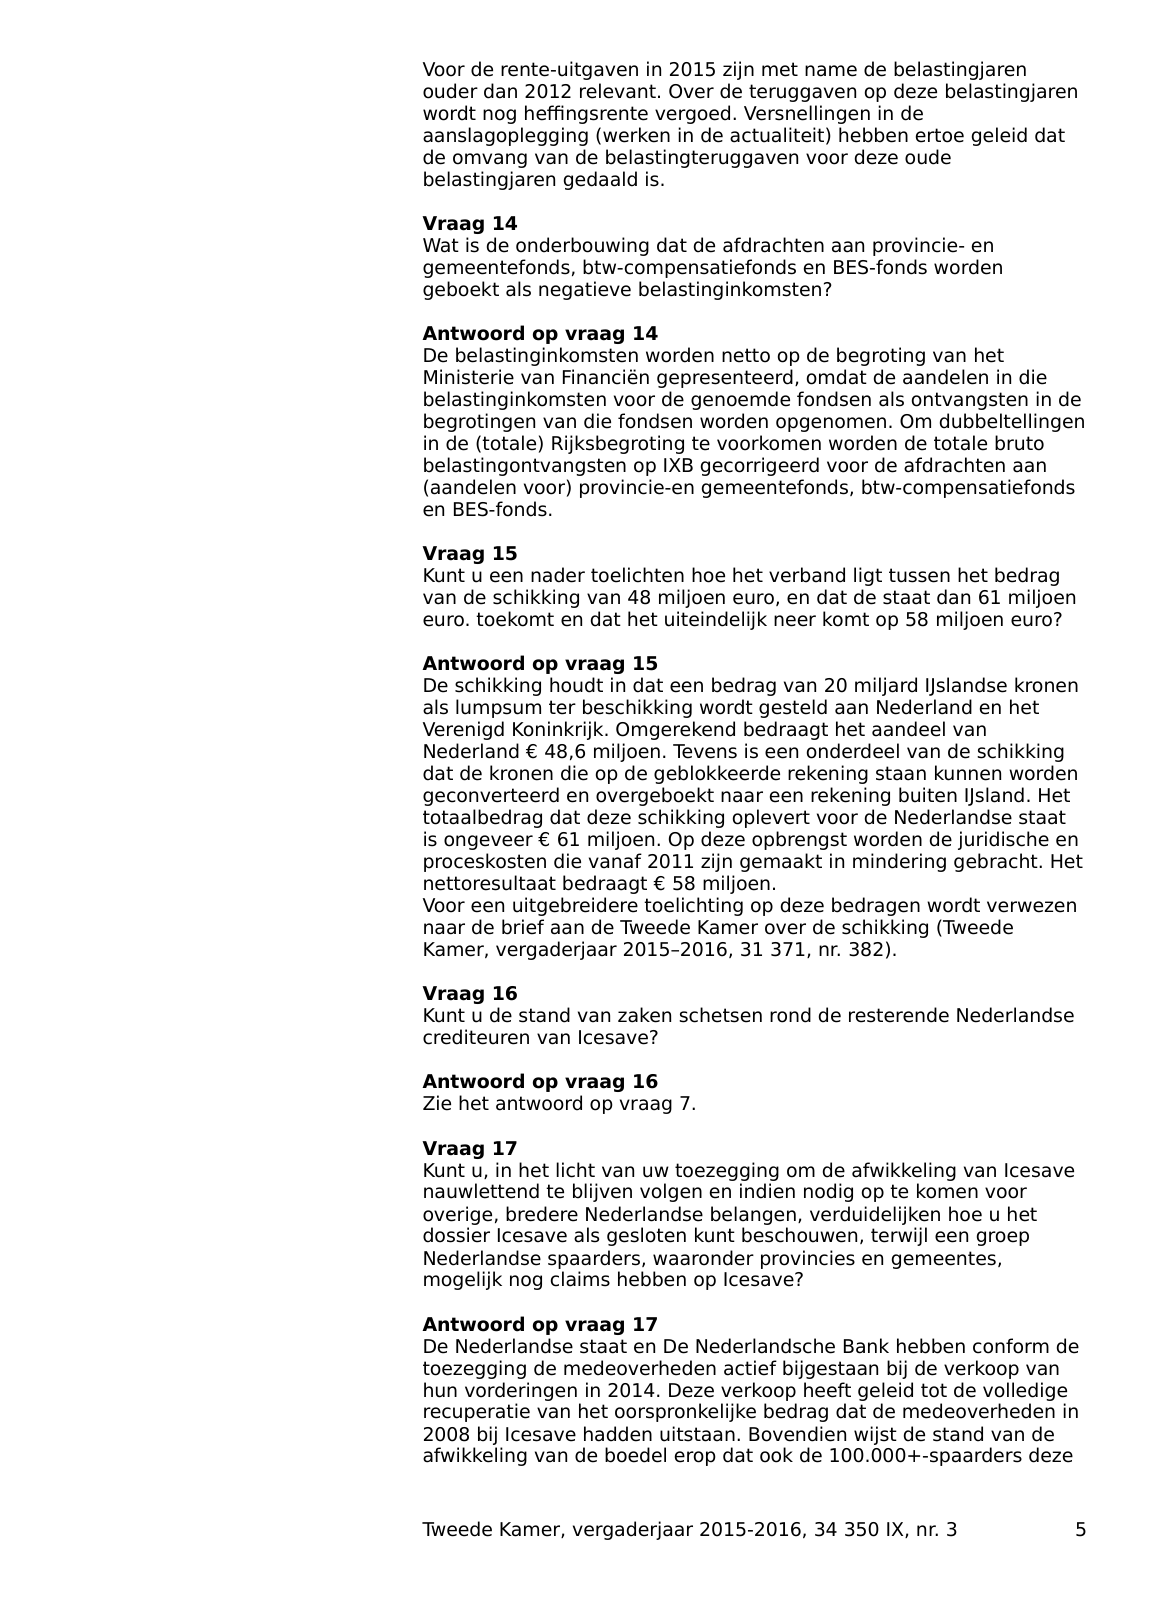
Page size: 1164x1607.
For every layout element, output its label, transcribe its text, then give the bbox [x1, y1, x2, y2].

text Antwoord op vraag 16 [422, 1071, 1087, 1093]
text De schikking houdt in dat een bedrag van 20 miljard IJslandse kronen als lumpsum ter beschikking wordt gesteld aan Nederland en het Verenigd Koninkrijk. Omgerekend bedraagt het aandeel van Nederland € 48,6 miljoen. Tevens is een onderdeel van de schikking dat de kronen die op de geblokkeerde rekening staan kunnen worden geconverteerd en overgeboekt naar een rekening buiten IJsland. Het totaalbedrag dat deze schikking oplevert voor de Nederlandse staat is ongeveer € 61 miljoen. Op deze opbrengst worden de juridische en proceskosten die vanaf 2011 zijn gemaakt in mindering gebracht. Het nettoresultaat bedraagt € 58 miljoen. [422, 675, 1087, 895]
text Vraag 17 [422, 1137, 1087, 1159]
text Vraag 14 [422, 213, 1087, 235]
text De belastinginkomsten worden netto op de begroting van het Ministerie van Financiën gepresenteerd, omdat de aandelen in die belastinginkomsten voor de genoemde fondsen als ontvangsten in de begrotingen van die fondsen worden opgenomen. Om dubbeltellingen in de (totale) Rijksbegroting te voorkomen worden de totale bruto belastingontvangsten op IXB gecorrigeerd voor de afdrachten aan (aandelen voor) provincie-en gemeentefonds, btw-compensatiefonds en BES-fonds. [422, 345, 1087, 521]
text Antwoord op vraag 17 [422, 1313, 1087, 1336]
text Voor de rente-uitgaven in 2015 zijn met name de belastingjaren ouder dan 2012 relevant. Over de teruggaven op deze belastingjaren wordt nog heffingsrente vergoed. Versnellingen in de aanslagoplegging (werken in de actualiteit) hebben ertoe geleid dat de omvang van de belastingteruggaven voor deze oude belastingjaren gedaald is. [422, 59, 1087, 191]
text Vraag 15 [422, 543, 1087, 565]
text Kunt u de stand van zaken schetsen rond de resterende Nederlandse crediteuren van Icesave? [422, 1005, 1087, 1049]
text Voor een uitgebreidere toelichting op deze bedragen wordt verwezen naar de brief aan de Tweede Kamer over de schikking (Tweede Kamer, vergaderjaar 2015–2016, 31 371, nr. 382). [422, 895, 1087, 961]
text Vraag 16 [422, 983, 1087, 1005]
text Antwoord op vraag 15 [422, 653, 1087, 675]
text Wat is de onderbouwing dat de afdrachten aan provincie- en gemeentefonds, btw-compensatiefonds en BES-fonds worden geboekt als negatieve belastinginkomsten? [422, 235, 1087, 301]
text Antwoord op vraag 14 [422, 323, 1087, 345]
text De Nederlandse staat en De Nederlandsche Bank hebben conform de toezegging de medeoverheden actief bijgestaan bij de verkoop van hun vorderingen in 2014. Deze verkoop heeft geleid tot de volledige recuperatie van het oorspronkelijke bedrag dat de medeoverheden in 2008 bij Icesave hadden uitstaan. Bovendien wijst de stand van de afwikkeling van de boedel erop dat ook de 100.000+-spaarders deze [422, 1336, 1087, 1467]
text Kunt u, in het licht van uw toezegging om de afwikkeling van Icesave nauwlettend te blijven volgen en indien nodig op te komen voor overige, bredere Nederlandse belangen, verduidelijken hoe u het dossier Icesave als gesloten kunt beschouwen, terwijl een groep Nederlandse spaarders, waaronder provincies en gemeentes, mogelijk nog claims hebben op Icesave? [422, 1159, 1087, 1291]
text Zie het antwoord op vraag 7. [422, 1093, 1087, 1115]
text Kunt u een nader toelichten hoe het verband ligt tussen het bedrag van de schikking van 48 miljoen euro, en dat de staat dan 61 miljoen euro. toekomt en dat het uiteindelijk neer komt op 58 miljoen euro? [422, 565, 1087, 631]
